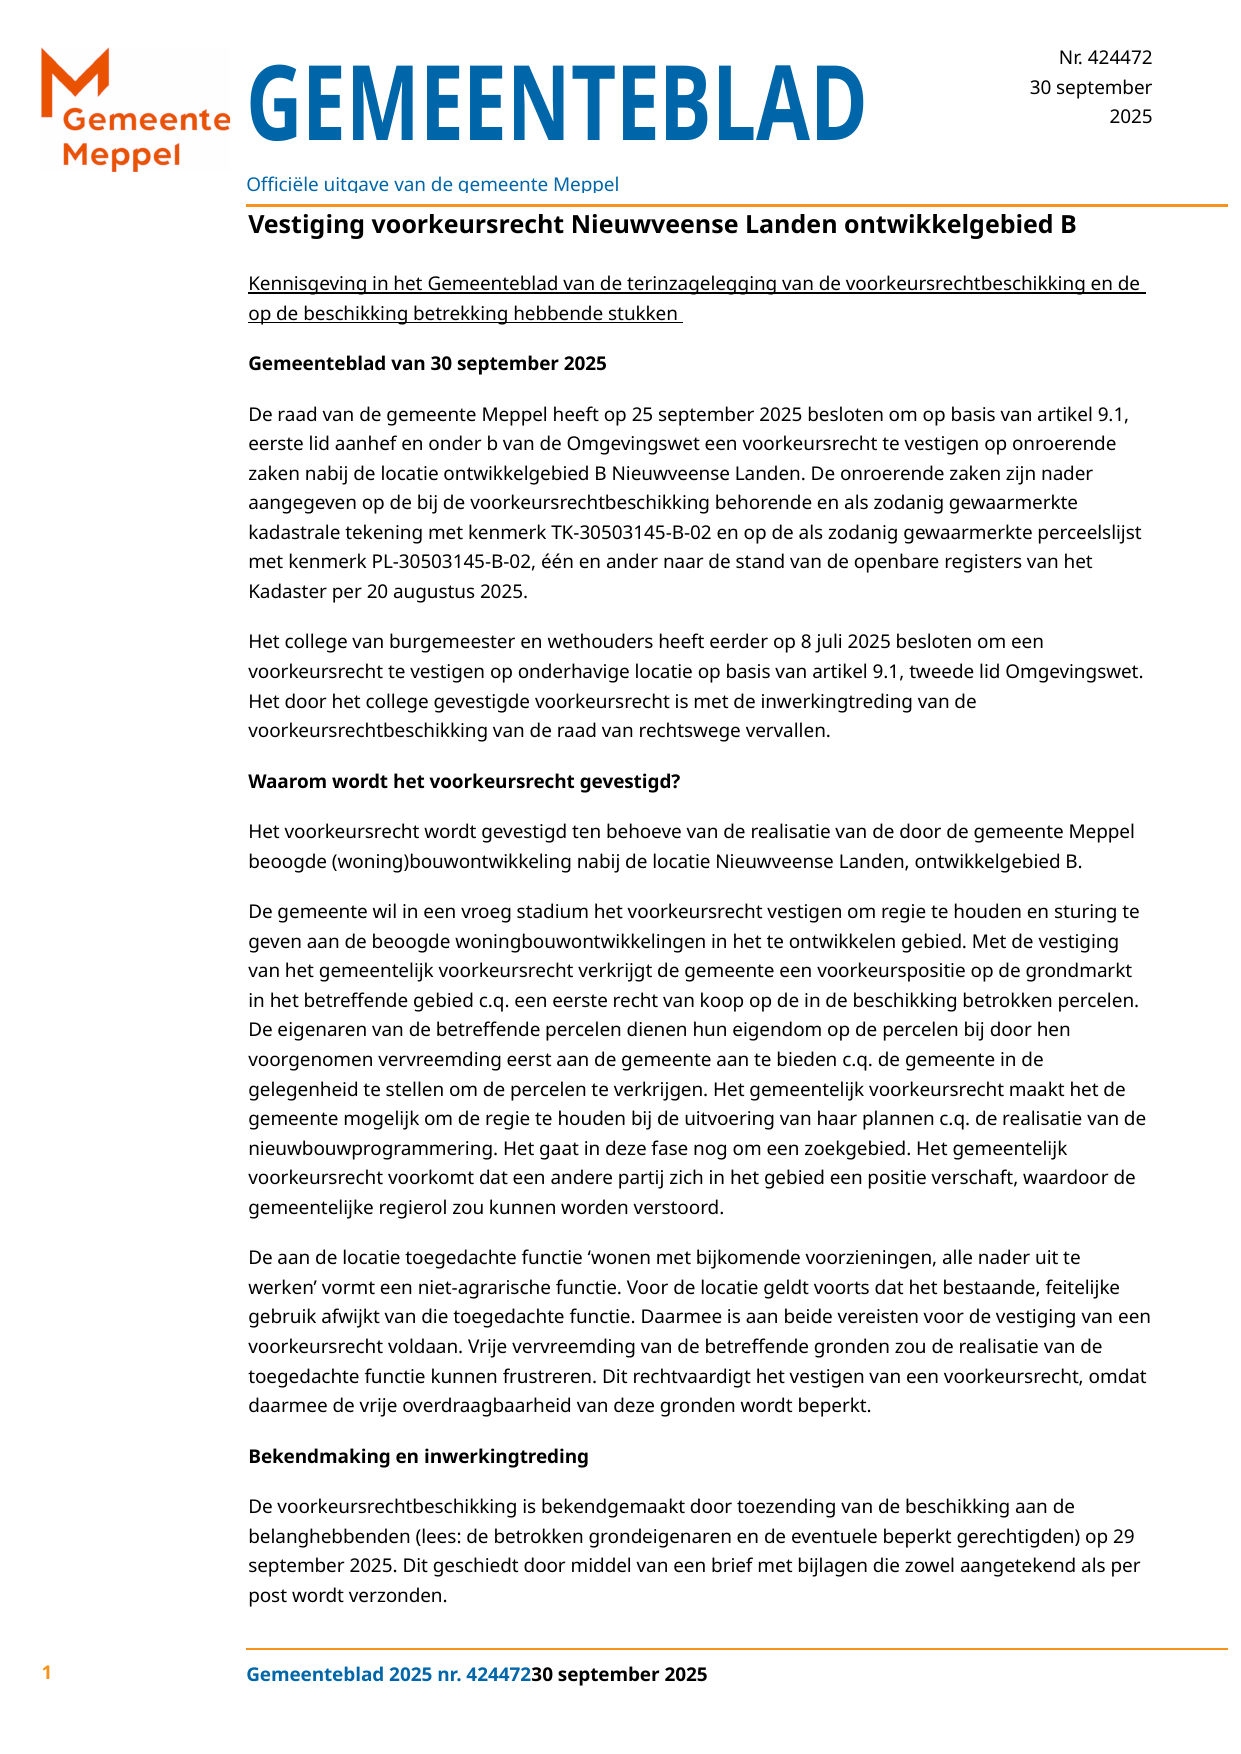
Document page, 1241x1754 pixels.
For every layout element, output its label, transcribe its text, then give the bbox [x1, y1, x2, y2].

text De aan de locatie toegedachte functie ‘wonen met bijkomende voorzieningen, alle nader uit te werken’ vormt een niet-agrarische functie. Voor de locatie geldt voorts dat het bestaande, feitelijke gebruik afwijkt van die toegedachte functie. Daarmee is aan beide vereisten voor de vestiging van een voorkeursrecht voldaan. Vrije vervreemding van de betreffende gronden zou de realisatie van de toegedachte functie kunnen frustreren. Dit rechtvaardigt het vestigen van een voorkeursrecht, omdat daarmee de vrije overdraagbaarheid van deze gronden wordt beperkt. [248, 1244, 1152, 1418]
picture [41, 47, 231, 172]
text Het voorkeursrecht wordt gevestigd ten behoeve van de realisatie van de door de gemeente Meppel beoogde (woning)bouwontwikkeling nabij de locatie Nieuwveense Landen, ontwikkelgebied B. [248, 818, 1152, 873]
text Bekendmaking en inwerkingtreding [248, 1443, 1152, 1468]
text Vestiging voorkeursrecht Nieuwveense Landen ontwikkelgebied B [248, 207, 1152, 241]
text Waarom wordt het voorkeursrecht gevestigd? [248, 768, 1152, 793]
text De voorkeursrechtbeschikking is bekendgemaakt door toezending van de beschikking aan de belanghebbenden (lees: de betrokken grondeigenaren en de eventuele beperkt gerechtigden) op 29 september 2025. Dit geschiedt door middel van een brief met bijlagen die zowel aangetekend als per post wordt verzonden. [248, 1493, 1152, 1608]
text De gemeente wil in een vroeg stadium het voorkeursrecht vestigen om regie te houden en sturing te geven aan de beoogde woningbouwontwikkelingen in het te ontwikkelen gebied. Met de vestiging van het gemeentelijk voorkeursrecht verkrijgt de gemeente een voorkeurspositie op de grondmarkt in het betreffende gebied c.q. een eerste recht van koop op de in de beschikking betrokken percelen. De eigenaren van de betreffende percelen dienen hun eigendom op de percelen bij door hen voorgenomen vervreemding eerst aan de gemeente aan te bieden c.q. de gemeente in de gelegenheid te stellen om de percelen te verkrijgen. Het gemeentelijk voorkeursrecht maakt het de gemeente mogelijk om de regie te houden bij de uitvoering van haar plannen c.q. de realisatie van de nieuwbouwprogrammering. Het gaat in deze fase nog om een zoekgebied. Het gemeentelijk voorkeursrecht voorkomt dat een andere partij zich in het gebied een positie verschaft, waardoor de gemeentelijke regierol zou kunnen worden verstoord. [248, 898, 1152, 1220]
text Gemeenteblad van 30 september 2025 [248, 350, 1152, 376]
text Het college van burgemeester en wethouders heeft eerder op 8 juli 2025 besloten om een voorkeursrecht te vestigen op onderhavige locatie op basis van artikel 9.1, tweede lid Omgevingswet. Het door het college gevestigde voorkeursrecht is met de inwerkingtreding van de voorkeursrechtbeschikking van de raad van rechtswege vervallen. [248, 629, 1152, 743]
text De raad van de gemeente Meppel heeft op 25 september 2025 besloten om op basis van artikel 9.1, eerste lid aanhef en onder b van de Omgevingswet een voorkeursrecht te vestigen op onroerende zaken nabij de locatie ontwikkelgebied B Nieuwveense Landen. De onroerende zaken zijn nader aangegeven op de bij de voorkeursrechtbeschikking behorende en als zodanig gewaarmerkte kadastrale tekening met kenmerk TK-30503145-B-02 en op de als zodanig gewaarmerkte perceelslijst met kenmerk PL-30503145-B-02, één en ander naar de stand van de openbare registers van het Kadaster per 20 augustus 2025. [248, 401, 1152, 604]
text Kennisgeving in het Gemeenteblad van de terinzagelegging van de voorkeursrechtbeschikking en de op de beschikking betrekking hebbende stukken [248, 270, 1152, 326]
